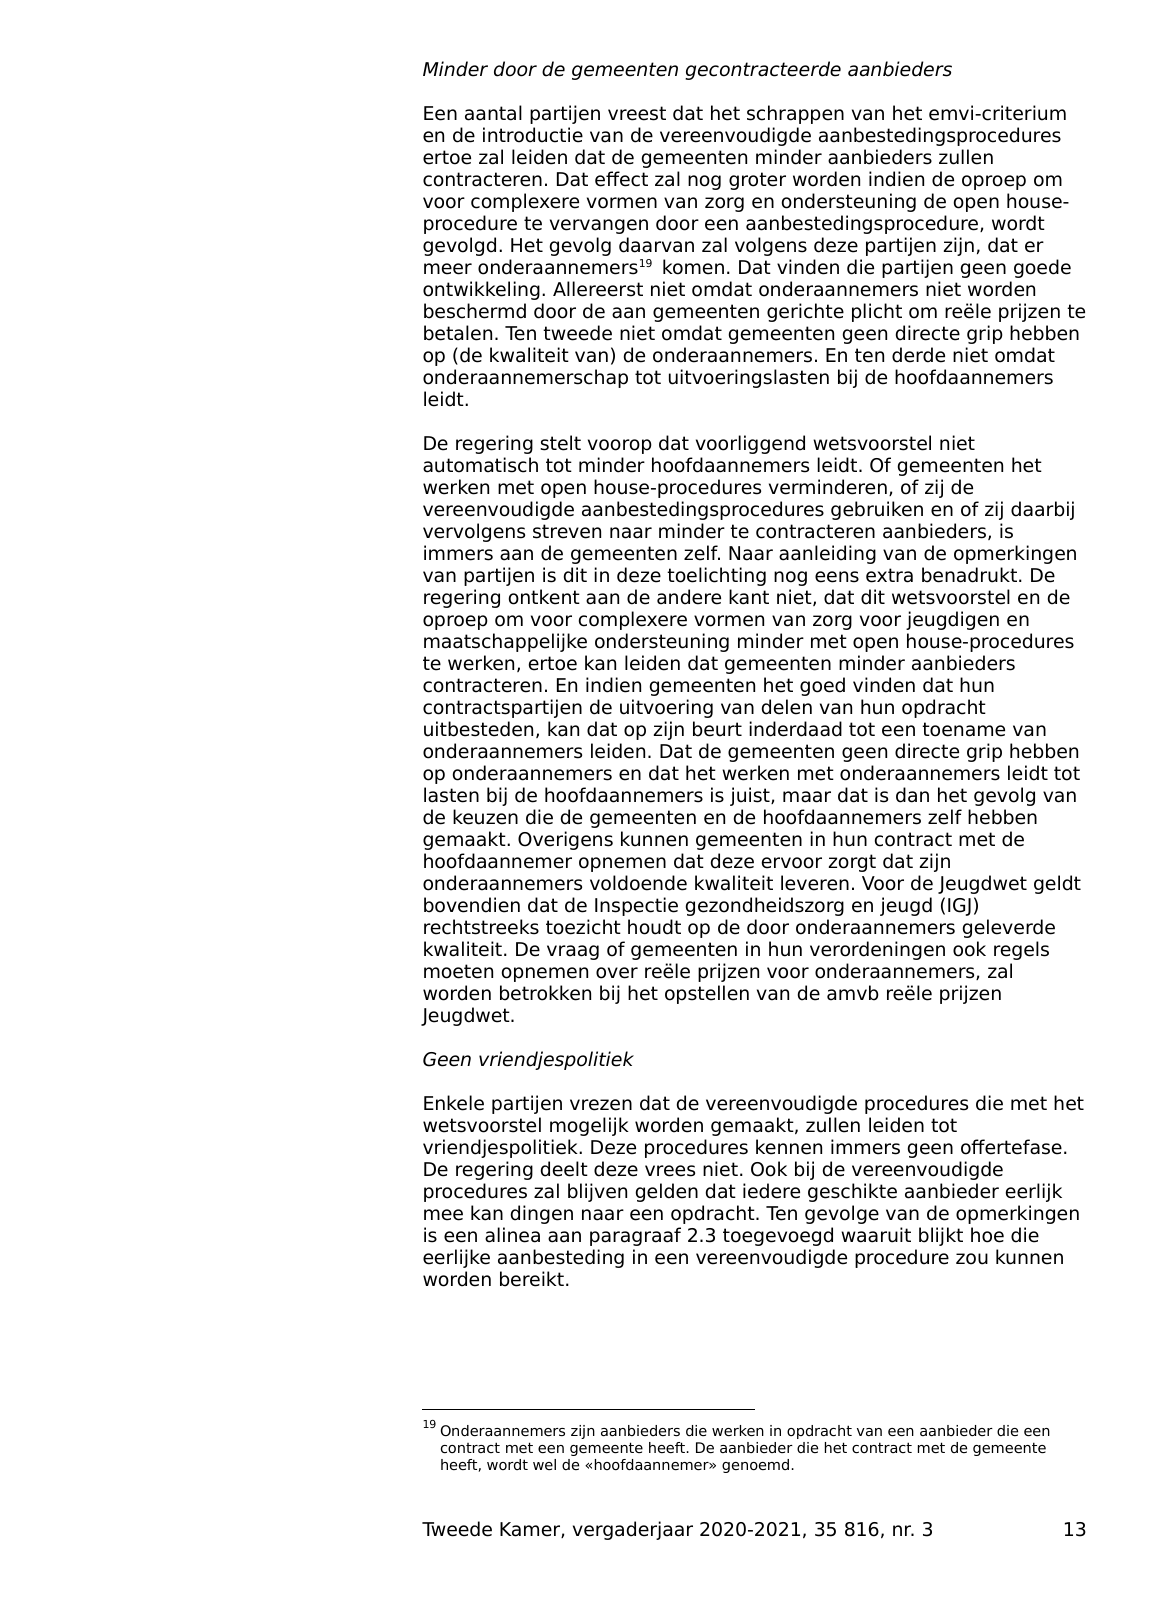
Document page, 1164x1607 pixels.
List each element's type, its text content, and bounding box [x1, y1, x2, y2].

text Onderaannemers zijn aanbieders die werken in opdracht van een aanbieder die een contract met een gemeente heeft. De aanbieder die het contract met de gemeente heeft, wordt wel de «hoofdaannemer» genoemd. [422, 1418, 1087, 1474]
subtitle Minder door de gemeenten gecontracteerde aanbieders [422, 59, 1087, 81]
text Een aantal partijen vreest dat het schrappen van het emvi-criterium en de introductie van de vereenvoudigde aanbestedingsprocedures ertoe zal leiden dat de gemeenten minder aanbieders zullen contracteren. Dat effect zal nog groter worden indien de oproep om voor complexere vormen van zorg en ondersteuning de open house-procedure te vervangen door een aanbestedingsprocedure, wordt gevolgd. Het gevolg daarvan zal volgens deze partijen zijn, dat er meer onderaannemers komen. Dat vinden die partijen geen goede ontwikkeling. Allereerst niet omdat onderaannemers niet worden beschermd door de aan gemeenten gerichte plicht om reële prijzen te betalen. Ten tweede niet omdat gemeenten geen directe grip hebben op (de kwaliteit van) de onderaannemers. En ten derde niet omdat onderaannemerschap tot uitvoeringslasten bij de hoofdaannemers leidt. [422, 103, 1087, 411]
subtitle Geen vriendjespolitiek [422, 1049, 1087, 1071]
text De regering stelt voorop dat voorliggend wetsvoorstel niet automatisch tot minder hoofdaannemers leidt. Of gemeenten het werken met open house-procedures verminderen, of zij de vereenvoudigde aanbestedingsprocedures gebruiken en of zij daarbij vervolgens streven naar minder te contracteren aanbieders, is immers aan de gemeenten zelf. Naar aanleiding van de opmerkingen van partijen is dit in deze toelichting nog eens extra benadrukt. De regering ontkent aan de andere kant niet, dat dit wetsvoorstel en de oproep om voor complexere vormen van zorg voor jeugdigen en maatschappelijke ondersteuning minder met open house-procedures te werken, ertoe kan leiden dat gemeenten minder aanbieders contracteren. En indien gemeenten het goed vinden dat hun contractspartijen de uitvoering van delen van hun opdracht uitbesteden, kan dat op zijn beurt inderdaad tot een toename van onderaannemers leiden. Dat de gemeenten geen directe grip hebben op onderaannemers en dat het werken met onderaannemers leidt tot lasten bij de hoofdaannemers is juist, maar dat is dan het gevolg van de keuzen die de gemeenten en de hoofdaannemers zelf hebben gemaakt. Overigens kunnen gemeenten in hun contract met de hoofdaannemer opnemen dat deze ervoor zorgt dat zijn onderaannemers voldoende kwaliteit leveren. Voor de Jeugdwet geldt bovendien dat de Inspectie gezondheidszorg en jeugd (IGJ) rechtstreeks toezicht houdt op de door onderaannemers geleverde kwaliteit. De vraag of gemeenten in hun verordeningen ook regels moeten opnemen over reële prijzen voor onderaannemers, zal worden betrokken bij het opstellen van de amvb reële prijzen Jeugdwet. [422, 433, 1087, 1027]
text Enkele partijen vrezen dat de vereenvoudigde procedures die met het wetsvoorstel mogelijk worden gemaakt, zullen leiden tot vriendjespolitiek. Deze procedures kennen immers geen offertefase. De regering deelt deze vrees niet. Ook bij de vereenvoudigde procedures zal blijven gelden dat iedere geschikte aanbieder eerlijk mee kan dingen naar een opdracht. Ten gevolge van de opmerkingen is een alinea aan paragraaf 2.3 toegevoegd waaruit blijkt hoe die eerlijke aanbesteding in een vereenvoudigde procedure zou kunnen worden bereikt. [422, 1093, 1087, 1291]
